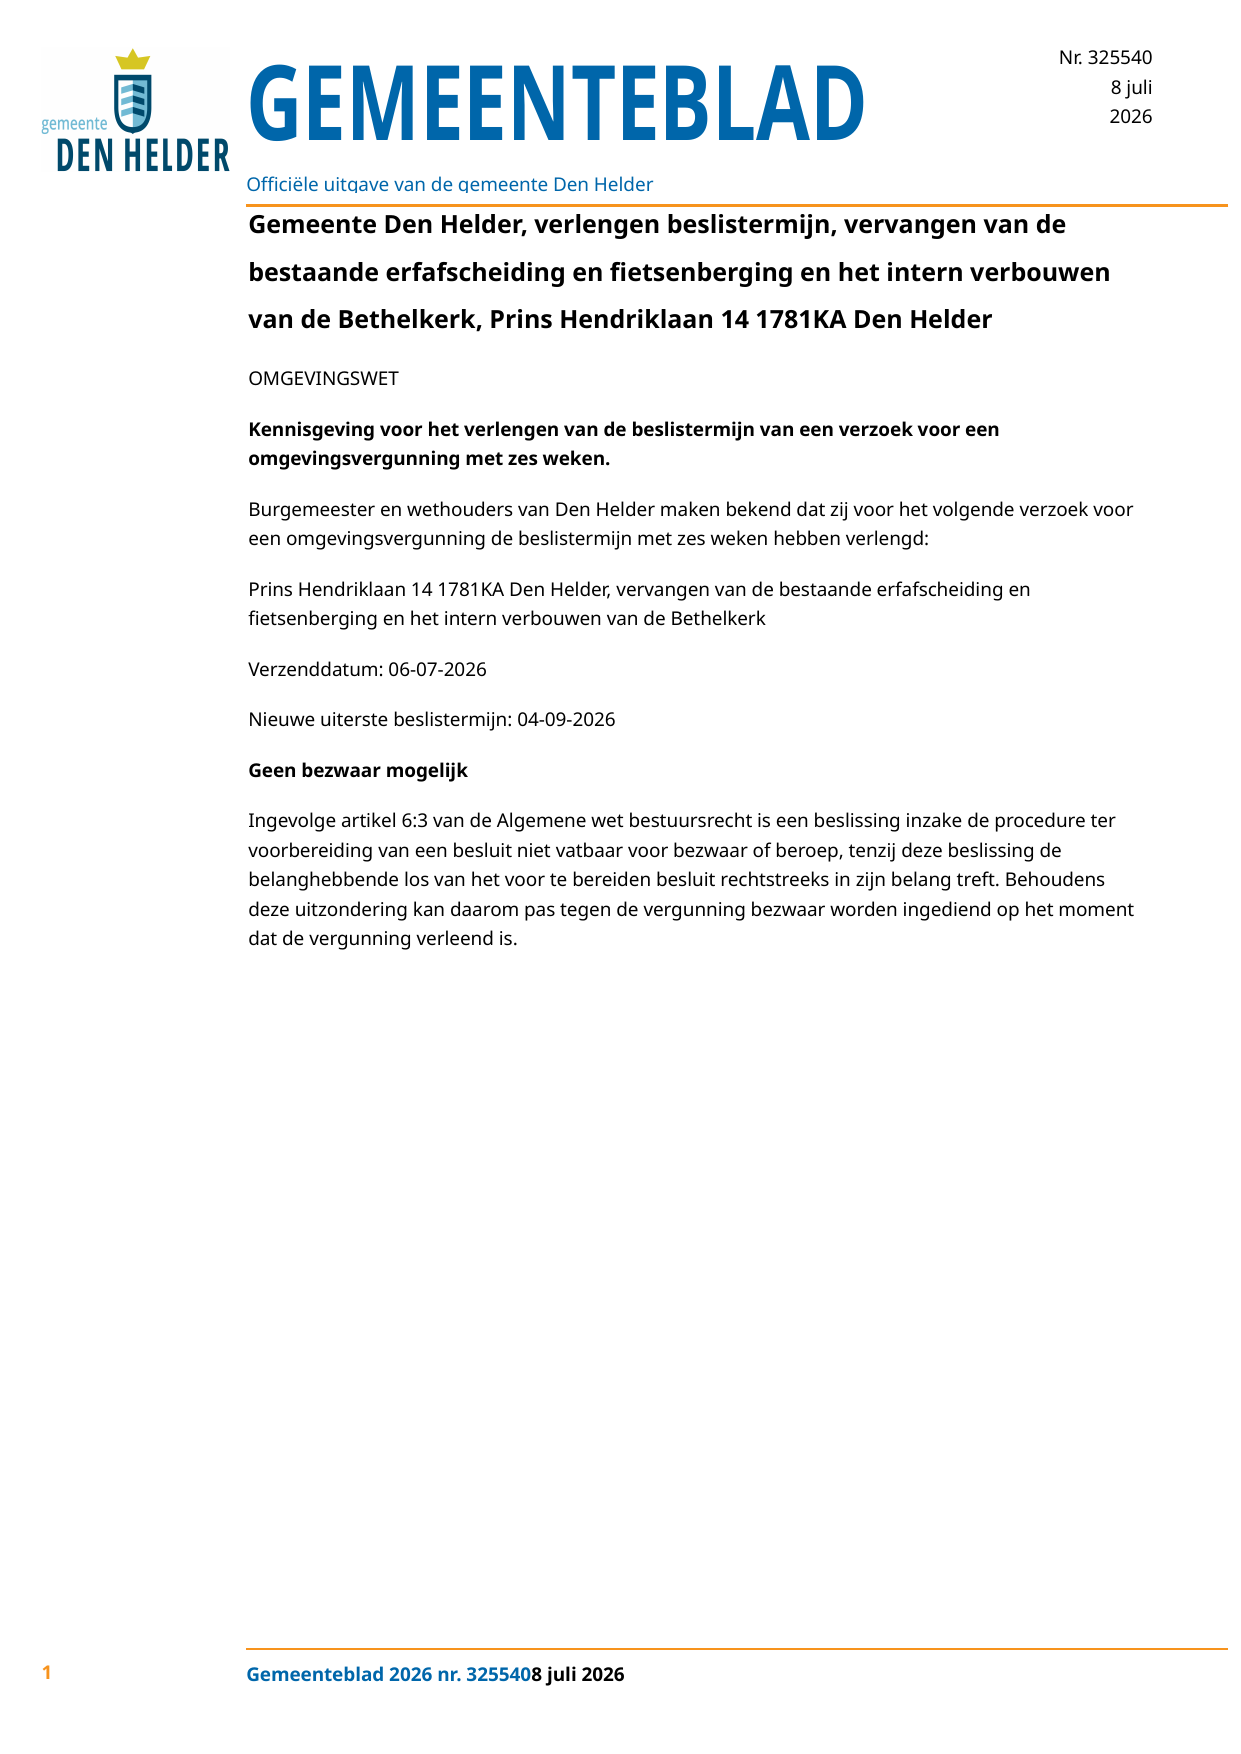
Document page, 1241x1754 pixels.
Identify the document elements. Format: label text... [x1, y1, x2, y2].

text Burgemeester en wethouders van Den Helder maken bekend dat zij voor het volgende verzoek voor een omgevingsvergunning de beslistermijn met zes weken hebben verlengd: [248, 496, 1152, 551]
picture [41, 47, 231, 172]
text Kennisgeving voor het verlengen van de beslistermijn van een verzoek voor een omgevingsvergunning met zes weken. [248, 416, 1152, 471]
picture [182, 144, 187, 165]
picture [220, 160, 224, 172]
text OMGEVINGSWET [248, 366, 1152, 391]
text Prins Hendriklaan 14 1781KA Den Helder, vervangen van de bestaande erfafscheiding en fietsenberging en het intern verbouwen van de Bethelkerk [248, 576, 1152, 631]
text Geen bezwaar mogelijk [248, 757, 1152, 782]
text Ingevolge artikel 6:3 van de Algemene wet bestuursrecht is een beslissing inzake de procedure ter voorbereiding van een besluit niet vatbaar voor bezwaar of beroep, tenzij deze beslissing de belanghebbende los van het voor te bereiden besluit rechtstreeks in zijn belang treft. Behoudens deze uitzondering kan daarom pas tegen de vergunning bezwaar worden ingediend op het moment dat de vergunning verleend is. [248, 807, 1152, 951]
picture [130, 157, 135, 172]
text Gemeente Den Helder, verlengen beslistermijn, vervangen van de bestaande erfafscheiding en fietsenberging en het intern verbouwen van de Bethelkerk, Prins Hendriklaan 14 1781KA Den Helder [248, 207, 1152, 336]
picture [100, 154, 106, 172]
text Verzenddatum: 06-07-2026 [248, 656, 1152, 682]
text Nieuwe uiterste beslistermijn: 04-09-2026 [248, 706, 1152, 732]
picture [63, 144, 68, 165]
